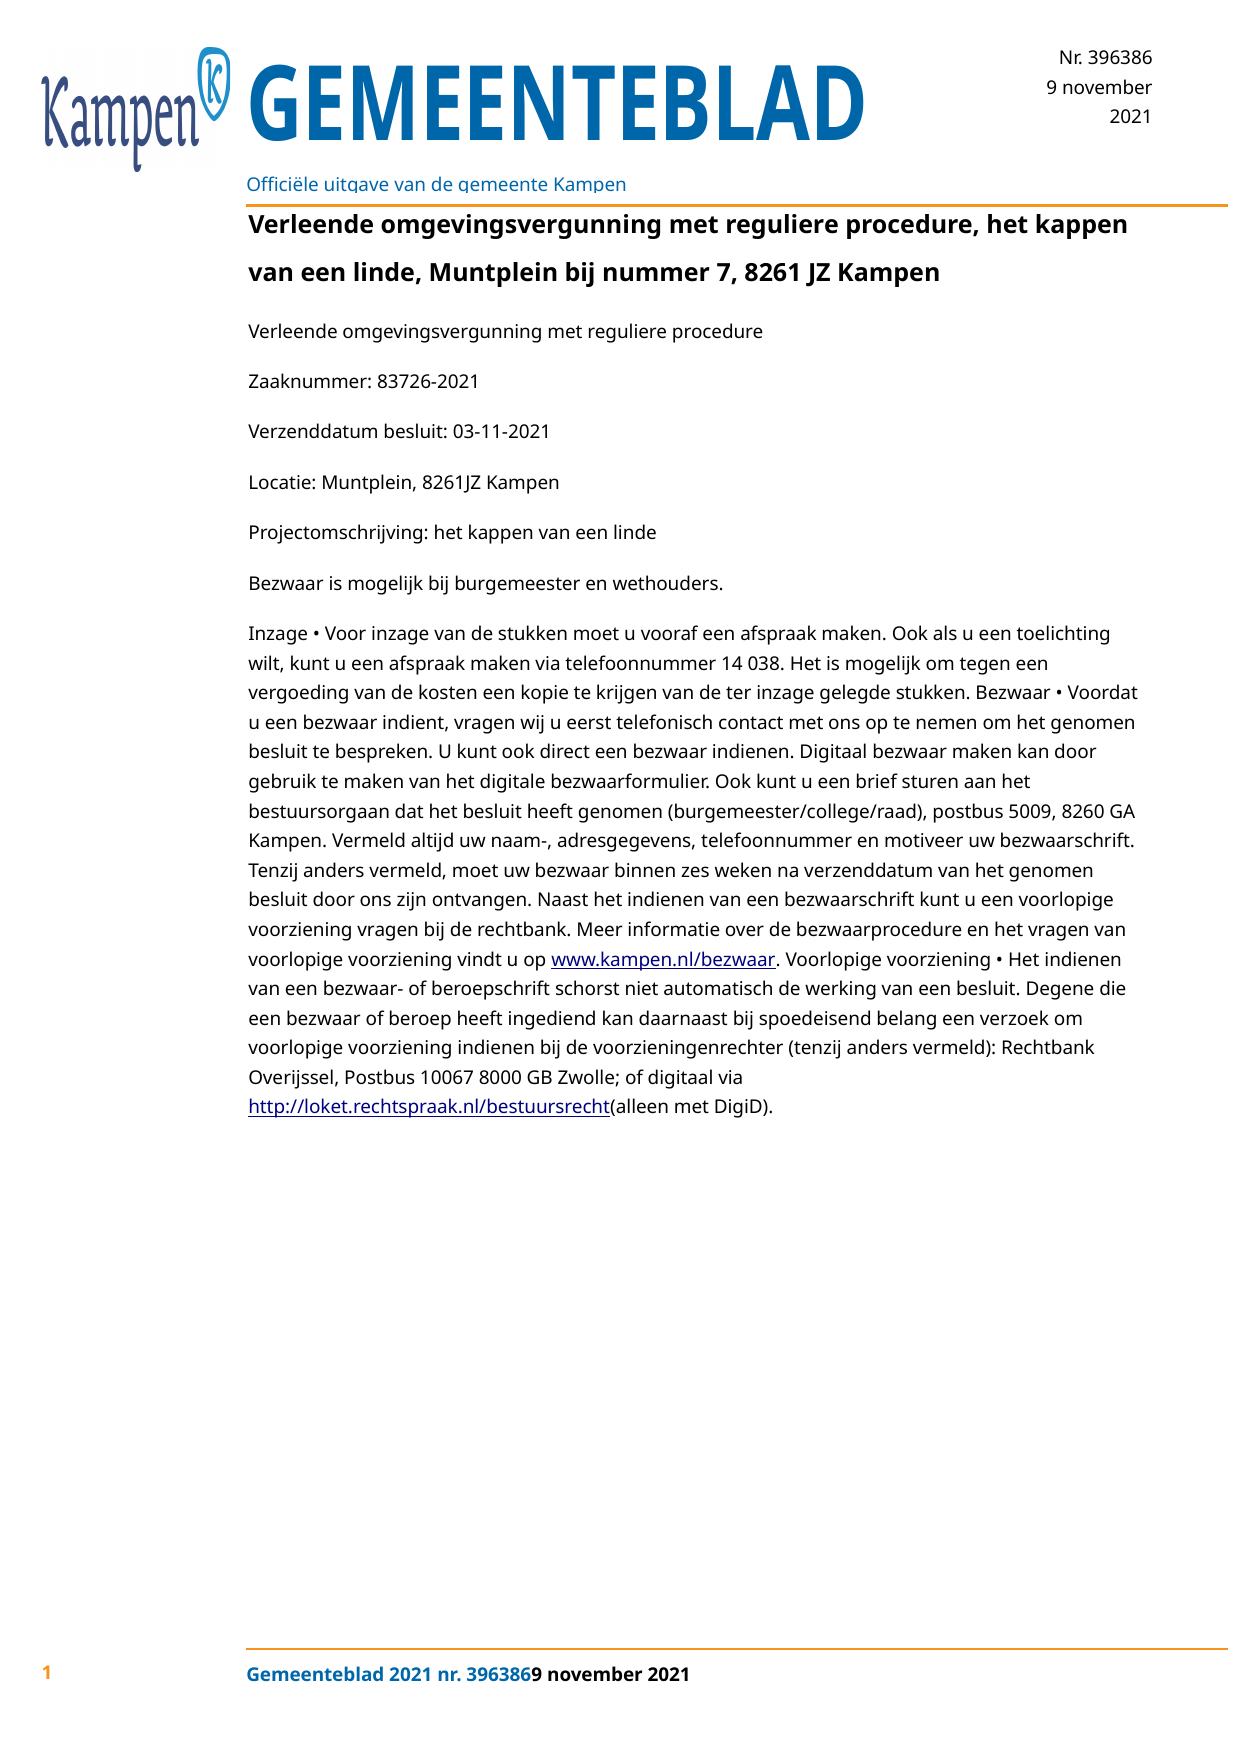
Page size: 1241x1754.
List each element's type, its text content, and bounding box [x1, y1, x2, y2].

text Verzenddatum besluit: 03-11-2021 [248, 419, 1152, 444]
text Verleende omgevingsvergunning met reguliere procedure, het kappen van een linde, Muntplein bij nummer 7, 8261 JZ Kampen [248, 207, 1152, 288]
text Verleende omgevingsvergunning met reguliere procedure [248, 318, 1152, 344]
text Inzage • Voor inzage van de stukken moet u vooraf een afspraak maken. Ook als u een toelichting wilt, kunt u een afspraak maken via telefoonnummer 14 038. Het is mogelijk om tegen een vergoeding van de kosten een kopie te krijgen van de ter inzage gelegde stukken. Bezwaar • Voordat u een bezwaar indient, vragen wij u eerst telefonisch contact met ons op te nemen om het genomen besluit te bespreken. U kunt ook direct een bezwaar indienen. Digitaal bezwaar maken kan door gebruik te maken van het digitale bezwaarformulier. Ook kunt u een brief sturen aan het bestuursorgaan dat het besluit heeft genomen (burgemeester/college/raad), postbus 5009, 8260 GA Kampen. Vermeld altijd uw naam-, adresgegevens, telefoonnummer en motiveer uw bezwaarschrift. Tenzij anders vermeld, moet uw bezwaar binnen zes weken na verzenddatum van het genomen besluit door ons zijn ontvangen. Naast het indienen van een bezwaarschrift kunt u een voorlopige voorziening vragen bij de rechtbank. Meer informatie over de bezwaarprocedure en het vragen van voorlopige voorziening vindt u op www.kampen.nl/bezwaar. Voorlopige voorziening • Het indienen van een bezwaar- of beroepschrift schorst niet automatisch de werking van een besluit. Degene die een bezwaar of beroep heeft ingediend kan daarnaast bij spoedeisend belang een verzoek om voorlopige voorziening indienen bij de voorzieningenrechter (tenzij anders vermeld): Rechtbank Overijssel, Postbus 10067 8000 GB Zwolle; of digitaal via http://loket.rechtspraak.nl/bestuursrecht(alleen met DigiD). [248, 620, 1152, 1119]
picture [41, 47, 231, 172]
text Projectomschrijving: het kappen van een linde [248, 519, 1152, 545]
text Zaaknummer: 83726-2021 [248, 368, 1152, 394]
text Bezwaar is mogelijk bij burgemeester en wethouders. [248, 570, 1152, 596]
text Locatie: Muntplein, 8261JZ Kampen [248, 469, 1152, 495]
